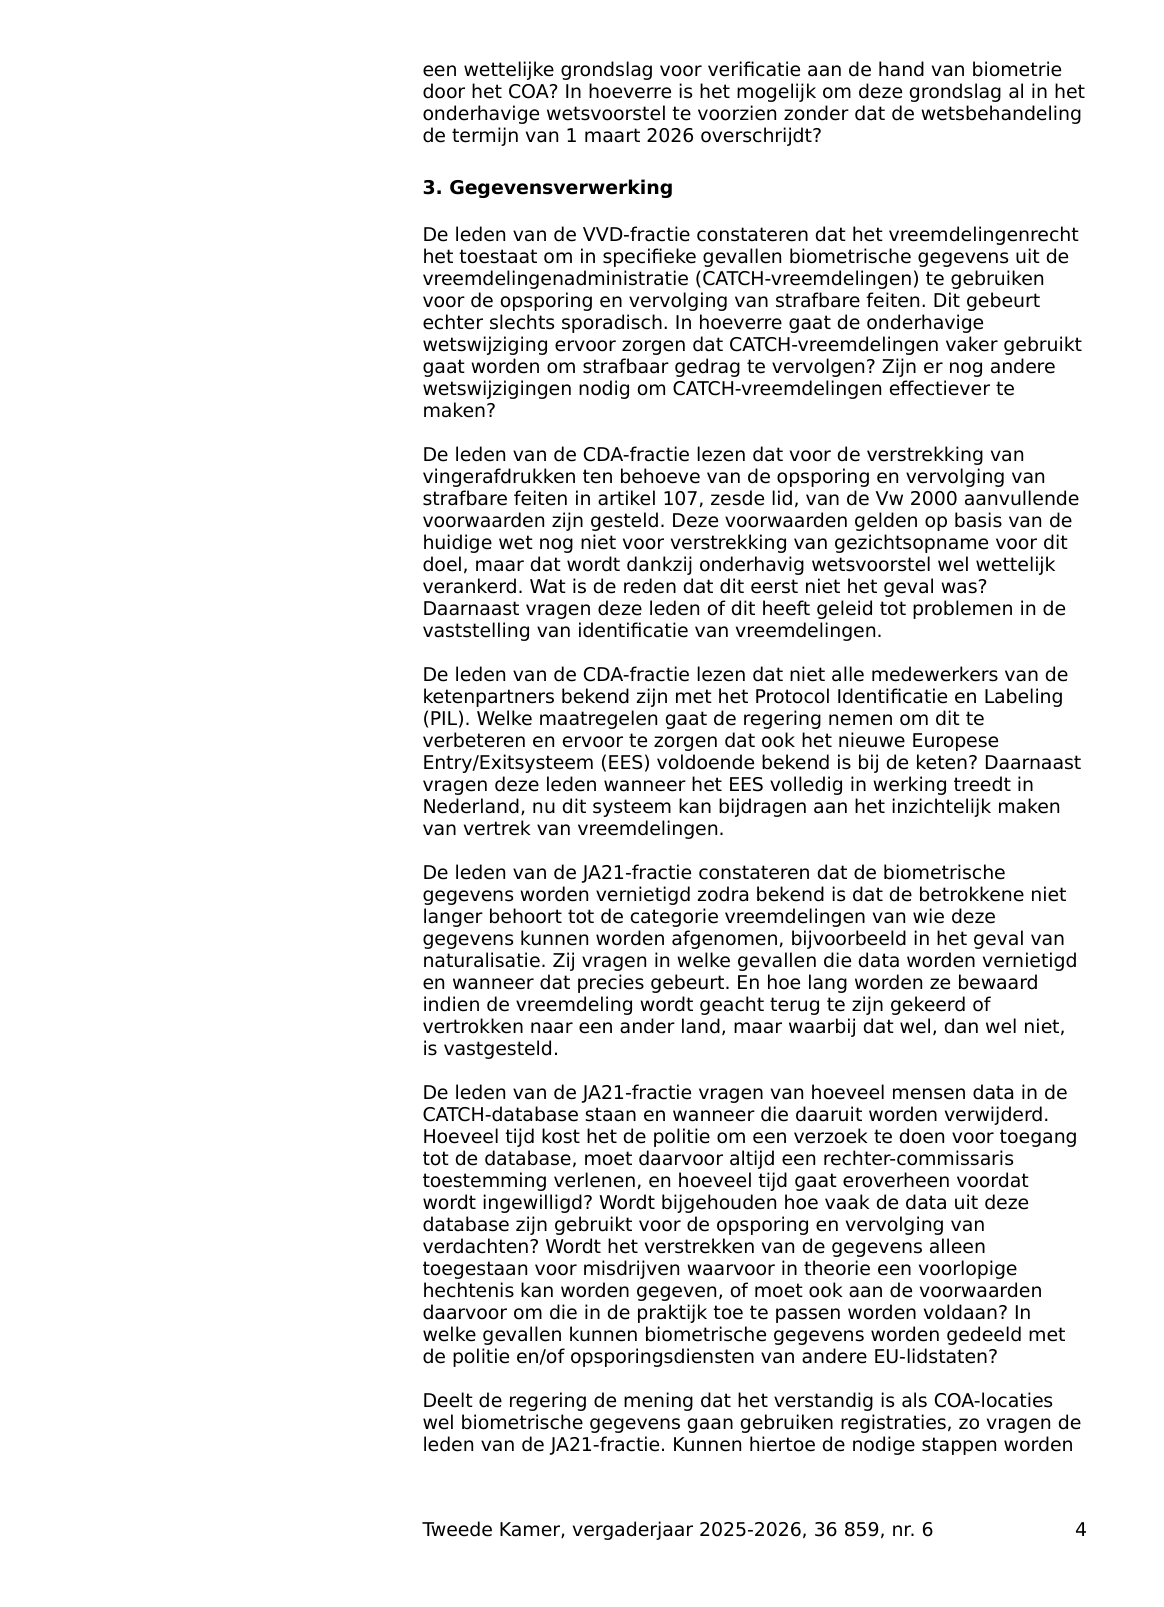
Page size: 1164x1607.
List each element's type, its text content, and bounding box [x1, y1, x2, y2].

subtitle 3. Gegevensverwerking [422, 177, 1087, 199]
text een wettelijke grondslag voor verificatie aan de hand van biometrie door het COA? In hoeverre is het mogelijk om deze grondslag al in het onderhavige wetsvoorstel te voorzien zonder dat de wetsbehandeling de termijn van 1 maart 2026 overschrijdt? [422, 59, 1087, 147]
text De leden van de VVD-fractie constateren dat het vreemdelingenrecht het toestaat om in specifieke gevallen biometrische gegevens uit de vreemdelingenadministratie (CATCH-vreemdelingen) te gebruiken voor de opsporing en vervolging van strafbare feiten. Dit gebeurt echter slechts sporadisch. In hoeverre gaat de onderhavige wetswijziging ervoor zorgen dat CATCH-vreemdelingen vaker gebruikt gaat worden om strafbaar gedrag te vervolgen? Zijn er nog andere wetswijzigingen nodig om CATCH-vreemdelingen effectiever te maken? [422, 224, 1087, 422]
text Deelt de regering de mening dat het verstandig is als COA-locaties wel biometrische gegevens gaan gebruiken registraties, zo vragen de leden van de JA21-fractie. Kunnen hiertoe de nodige stappen worden [422, 1390, 1087, 1456]
text De leden van de JA21-fractie constateren dat de biometrische gegevens worden vernietigd zodra bekend is dat de betrokkene niet langer behoort tot de categorie vreemdelingen van wie deze gegevens kunnen worden afgenomen, bijvoorbeeld in het geval van naturalisatie. Zij vragen in welke gevallen die data worden vernietigd en wanneer dat precies gebeurt. En hoe lang worden ze bewaard indien de vreemdeling wordt geacht terug te zijn gekeerd of vertrokken naar een ander land, maar waarbij dat wel, dan wel niet, is vastgesteld. [422, 862, 1087, 1060]
text De leden van de CDA-fractie lezen dat niet alle medewerkers van de ketenpartners bekend zijn met het Protocol Identificatie en Labeling (PIL). Welke maatregelen gaat de regering nemen om dit te verbeteren en ervoor te zorgen dat ook het nieuwe Europese Entry/Exitsysteem (EES) voldoende bekend is bij de keten? Daarnaast vragen deze leden wanneer het EES volledig in werking treedt in Nederland, nu dit systeem kan bijdragen aan het inzichtelijk maken van vertrek van vreemdelingen. [422, 664, 1087, 840]
text De leden van de CDA-fractie lezen dat voor de verstrekking van vingerafdrukken ten behoeve van de opsporing en vervolging van strafbare feiten in artikel 107, zesde lid, van de Vw 2000 aanvullende voorwaarden zijn gesteld. Deze voorwaarden gelden op basis van de huidige wet nog niet voor verstrekking van gezichtsopname voor dit doel, maar dat wordt dankzij onderhavig wetsvoorstel wel wettelijk verankerd. Wat is de reden dat dit eerst niet het geval was? Daarnaast vragen deze leden of dit heeft geleid tot problemen in de vaststelling van identificatie van vreemdelingen. [422, 444, 1087, 642]
text De leden van de JA21-fractie vragen van hoeveel mensen data in de CATCH-database staan en wanneer die daaruit worden verwijderd. Hoeveel tijd kost het de politie om een verzoek te doen voor toegang tot de database, moet daarvoor altijd een rechter-commissaris toestemming verlenen, en hoeveel tijd gaat eroverheen voordat wordt ingewilligd? Wordt bijgehouden hoe vaak de data uit deze database zijn gebruikt voor de opsporing en vervolging van verdachten? Wordt het verstrekken van de gegevens alleen toegestaan voor misdrijven waarvoor in theorie een voorlopige hechtenis kan worden gegeven, of moet ook aan de voorwaarden daarvoor om die in de praktijk toe te passen worden voldaan? In welke gevallen kunnen biometrische gegevens worden gedeeld met de politie en/of opsporingsdiensten van andere EU-lidstaten? [422, 1082, 1087, 1368]
